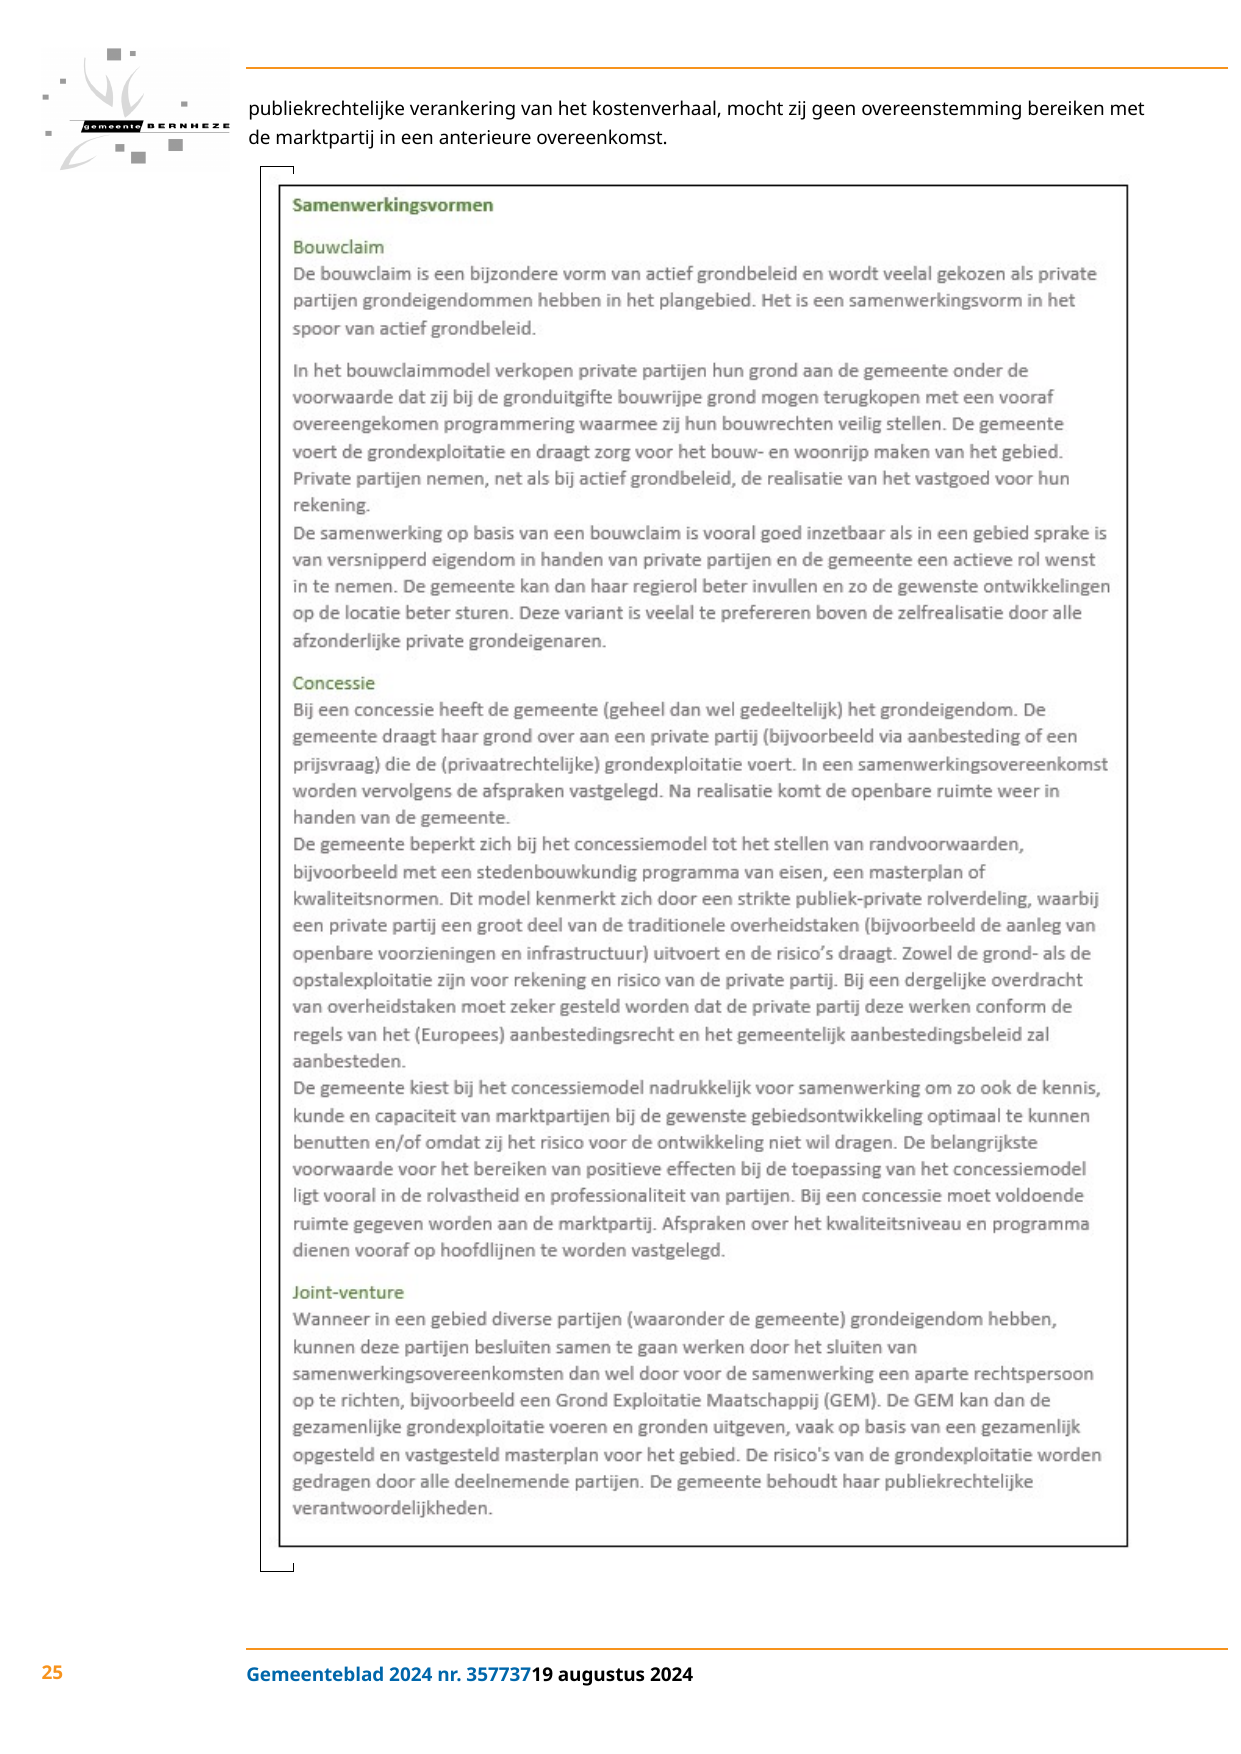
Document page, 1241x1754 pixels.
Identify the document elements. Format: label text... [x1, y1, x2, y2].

text publiekrechtelijke verankering van het kostenverhaal, mocht zij geen overeenstemming bereiken met de marktpartij in een anterieure overeenkomst. [248, 95, 1152, 150]
picture [268, 174, 1144, 1563]
picture [41, 47, 231, 172]
